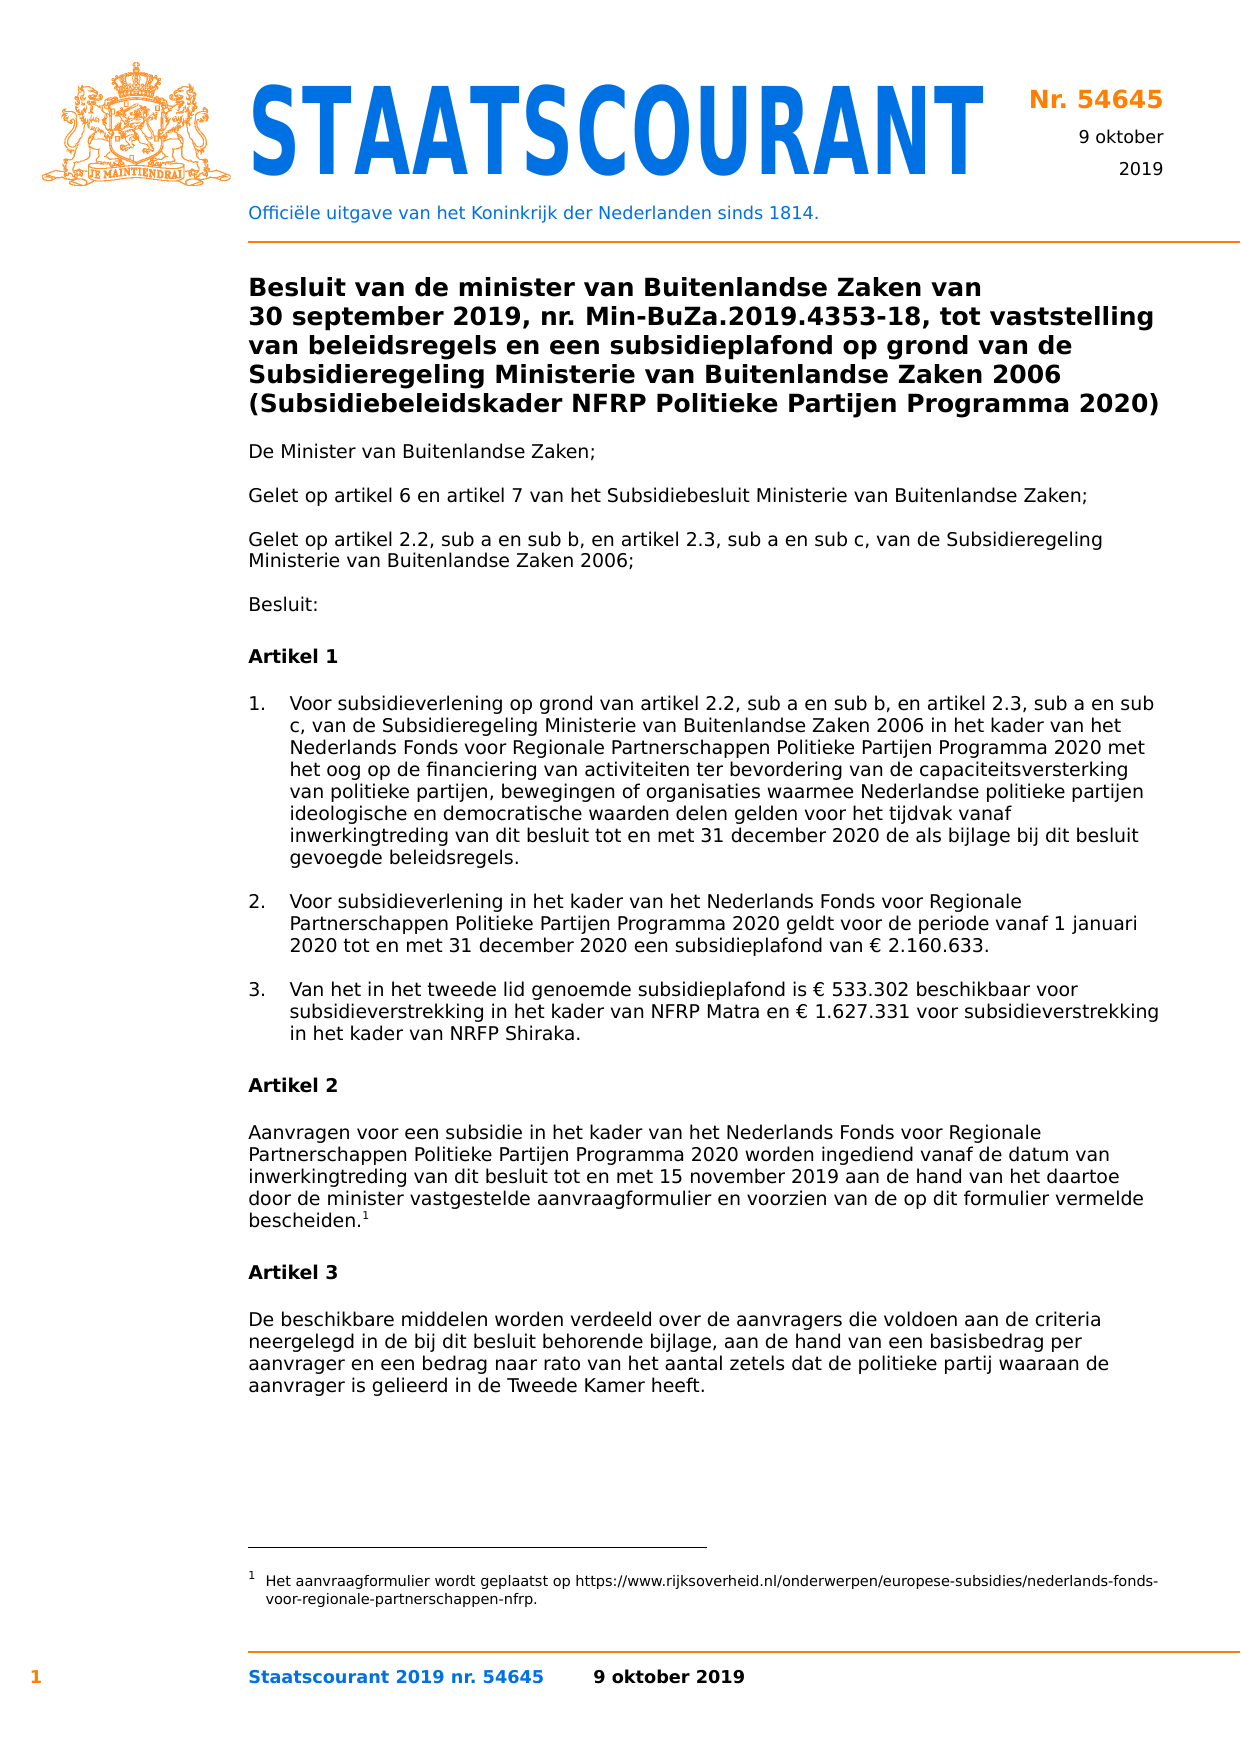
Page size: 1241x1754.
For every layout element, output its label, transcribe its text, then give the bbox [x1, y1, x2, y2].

text Besluit: [248, 594, 1163, 616]
text Gelet op artikel 2.2, sub a en sub b, en artikel 2.3, sub a en sub c, van de Subsidieregeling Ministerie van Buitenlandse Zaken 2006; [248, 528, 1163, 572]
subtitle Artikel 2 [248, 1075, 1163, 1097]
table_header Nr. 54645 [998, 62, 1240, 121]
picture [41, 62, 231, 186]
table_cell Officiële uitgave van het Koninkrijk der Nederlanden sinds 1814. [248, 203, 1240, 241]
table_header [25, 62, 248, 241]
table_cell 9 oktober [998, 121, 1240, 153]
text Aanvragen voor een subsidie in het kader van het Nederlands Fonds voor Regionale Partnerschappen Politieke Partijen Programma 2020 worden ingediend vanaf de datum van inwerkingtreding van dit besluit tot en met 15 november 2019 aan de hand van het daartoe door de minister vastgestelde aanvraagformulier en voorzien van de op dit formulier vermelde bescheiden. [248, 1122, 1163, 1232]
subtitle Artikel 3 [248, 1262, 1163, 1283]
table_cell 2019 [998, 153, 1240, 203]
table_header STAATSCOURANT [248, 62, 998, 203]
text De Minister van Buitenlandse Zaken; [248, 441, 1163, 463]
text Gelet op artikel 6 en artikel 7 van het Subsidiebesluit Ministerie van Buitenlandse Zaken; [248, 484, 1163, 507]
text De beschikbare middelen worden verdeeld over de aanvragers die voldoen aan de criteria neergelegd in de bij dit besluit behorende bijlage, aan de hand van een basisbedrag per aanvrager en een bedrag naar rato van het aantal zetels dat de politieke partij waaraan de aanvrager is gelieerd in de Tweede Kamer heeft. [248, 1308, 1163, 1396]
text Het aanvraagformulier wordt geplaatst op https://www.rijksoverheid.nl/onderwerpen/europese-subsidies/nederlands-fonds-voor-regionale-partnerschappen-nfrp. [248, 1569, 1163, 1608]
subtitle Artikel 1 [248, 646, 1163, 668]
text 2. Voor subsidieverlening in het kader van het Nederlands Fonds voor Regionale Partnerschappen Politieke Partijen Programma 2020 geldt voor de periode vanaf 1 januari 2020 tot en met 31 december 2020 een subsidieplafond van € 2.160.633. [248, 891, 1163, 957]
subtitle Besluit van de minister van Buitenlandse Zaken van 30 september 2019, nr. Min-BuZa.2019.4353-18, tot vaststelling van beleidsregels en een subsidieplafond op grond van de Subsidieregeling Ministerie van Buitenlandse Zaken 2006 (Subsidiebeleidskader NFRP Politieke Partijen Programma 2020) [248, 273, 1163, 419]
text 1. Voor subsidieverlening op grond van artikel 2.2, sub a en sub b, en artikel 2.3, sub a en sub c, van de Subsidieregeling Ministerie van Buitenlandse Zaken 2006 in het kader van het Nederlands Fonds voor Regionale Partnerschappen Politieke Partijen Programma 2020 met het oog op de financiering van activiteiten ter bevordering van de capaciteitsversterking van politieke partijen, bewegingen of organisaties waarmee Nederlandse politieke partijen ideologische en democratische waarden delen gelden voor het tijdvak vanaf inwerkingtreding van dit besluit tot en met 31 december 2020 de als bijlage bij dit besluit gevoegde beleidsregels. [248, 693, 1163, 869]
text 3. Van het in het tweede lid genoemde subsidieplafond is € 533.302 beschikbaar voor subsidieverstrekking in het kader van NFRP Matra en € 1.627.331 voor subsidieverstrekking in het kader van NRFP Shiraka. [248, 979, 1163, 1045]
